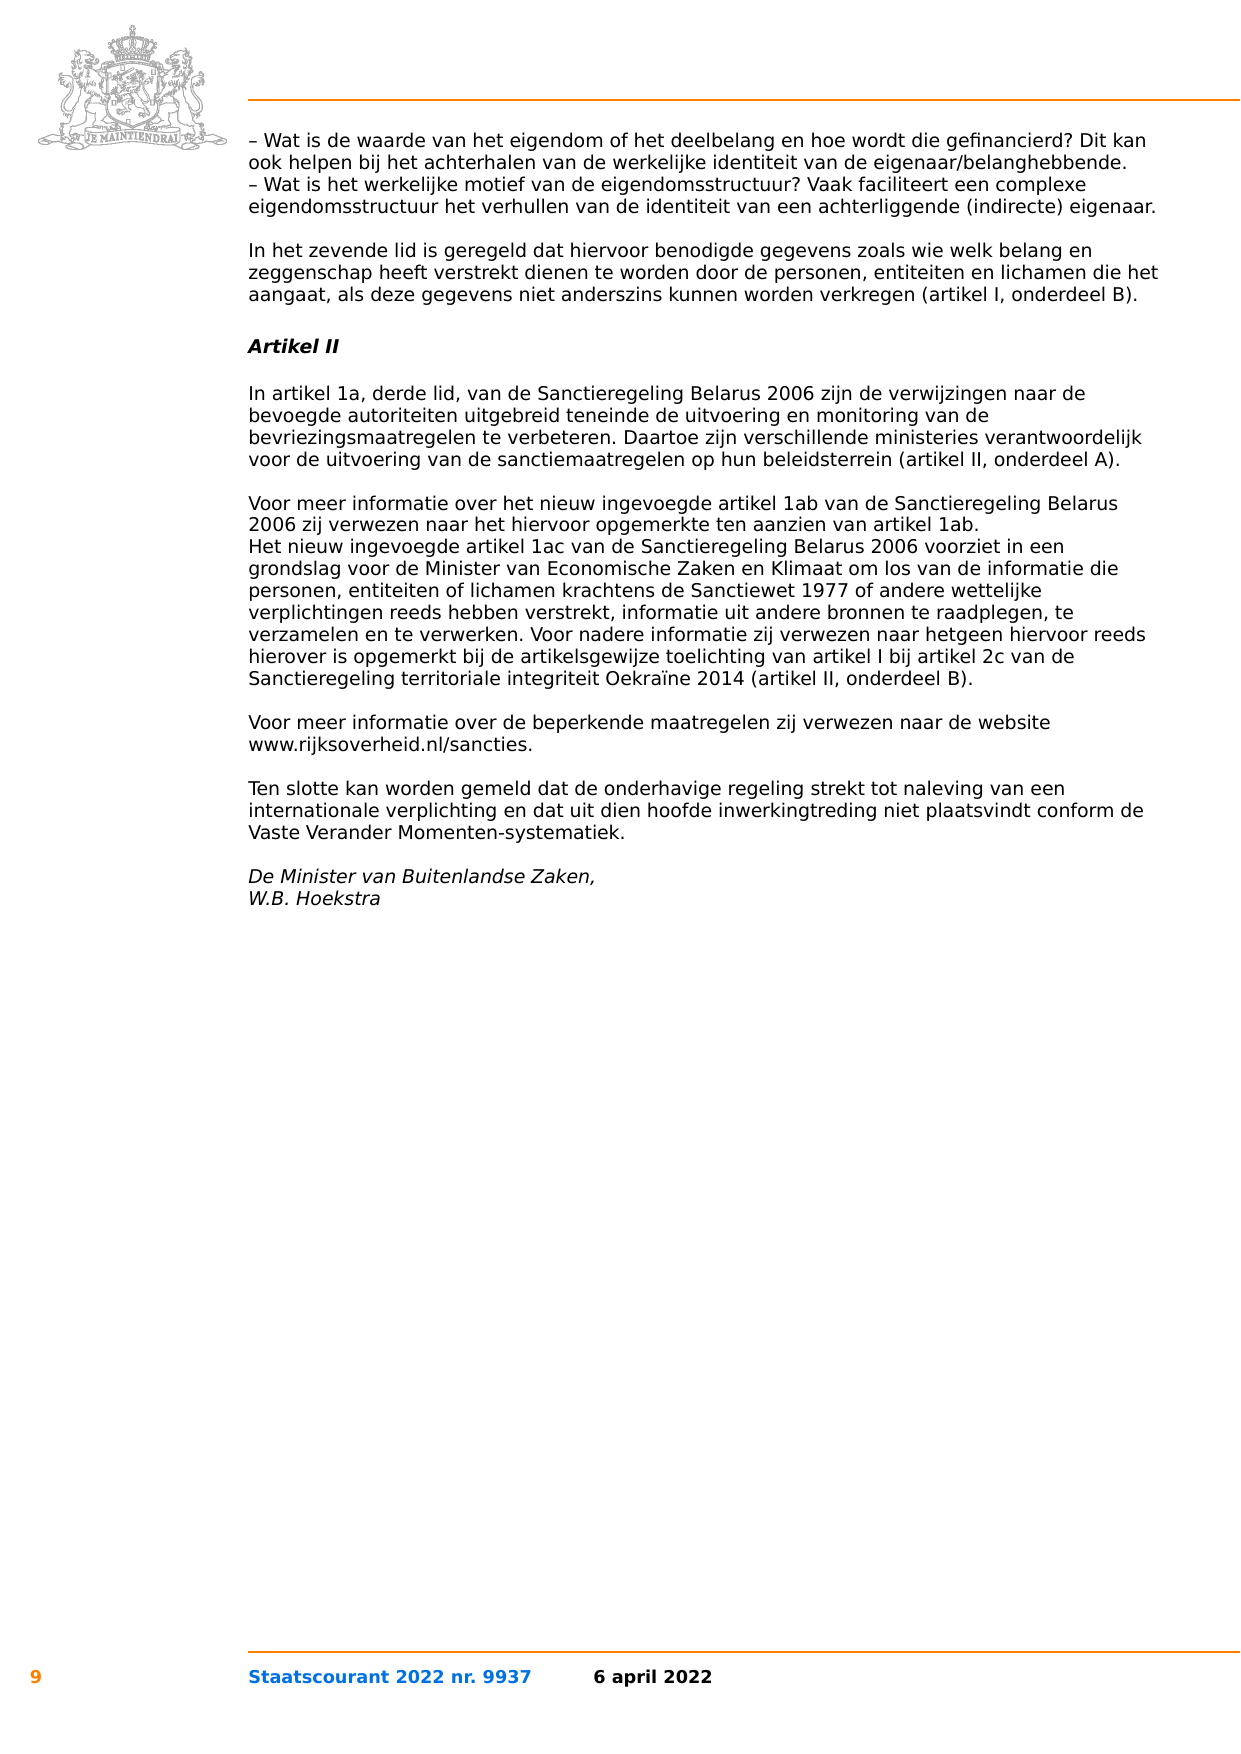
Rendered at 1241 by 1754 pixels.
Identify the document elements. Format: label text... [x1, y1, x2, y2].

text Voor meer informatie over de beperkende maatregelen zij verwezen naar de website www.rijksoverheid.nl/sancties. [248, 712, 1163, 756]
text In het zevende lid is geregeld dat hiervoor benodigde gegevens zoals wie welk belang en zeggenschap heeft verstrekt dienen te worden door de personen, entiteiten en lichamen die het aangaat, als deze gegevens niet anderszins kunnen worden verkregen (artikel I, onderdeel B). [248, 240, 1163, 306]
text Ten slotte kan worden gemeld dat de onderhavige regeling strekt tot naleving van een internationale verplichting en dat uit dien hoofde inwerkingtreding niet plaatsvindt conform de Vaste Verander Momenten-systematiek. [248, 778, 1163, 844]
text Voor meer informatie over het nieuw ingevoegde artikel 1ab van de Sanctieregeling Belarus 2006 zij verwezen naar het hiervoor opgemerkte ten aanzien van artikel 1ab. [248, 492, 1163, 536]
text De Minister van Buitenlandse Zaken, W.B. Hoekstra [248, 866, 1163, 910]
text – Wat is de waarde van het eigendom of het deelbelang en hoe wordt die gefinancierd? Dit kan ook helpen bij het achterhalen van de werkelijke identiteit van de eigenaar/belanghebbende. [248, 130, 1163, 174]
text – Wat is het werkelijke motief van de eigendomsstructuur? Vaak faciliteert een complexe eigendomsstructuur het verhullen van de identiteit van een achterliggende (indirecte) eigenaar. [248, 174, 1163, 218]
text Het nieuw ingevoegde artikel 1ac van de Sanctieregeling Belarus 2006 voorziet in een grondslag voor de Minister van Economische Zaken en Klimaat om los van de informatie die personen, entiteiten of lichamen krachtens de Sanctiewet 1977 of andere wettelijke verplichtingen reeds hebben verstrekt, informatie uit andere bronnen te raadplegen, te verzamelen en te verwerken. Voor nadere informatie zij verwezen naar hetgeen hiervoor reeds hierover is opgemerkt bij de artikelsgewijze toelichting van artikel I bij artikel 2c van de Sanctieregeling territoriale integriteit Oekraïne 2014 (artikel II, onderdeel B). [248, 536, 1163, 690]
text In artikel 1a, derde lid, van de Sanctieregeling Belarus 2006 zijn de verwijzingen naar de bevoegde autoriteiten uitgebreid teneinde de uitvoering en monitoring van de bevriezingsmaatregelen te verbeteren. Daartoe zijn verschillende ministeries verantwoordelijk voor de uitvoering van de sanctiemaatregelen op hun beleidsterrein (artikel II, onderdeel A). [248, 383, 1163, 471]
subtitle Artikel II [248, 336, 1163, 358]
picture [38, 25, 227, 150]
